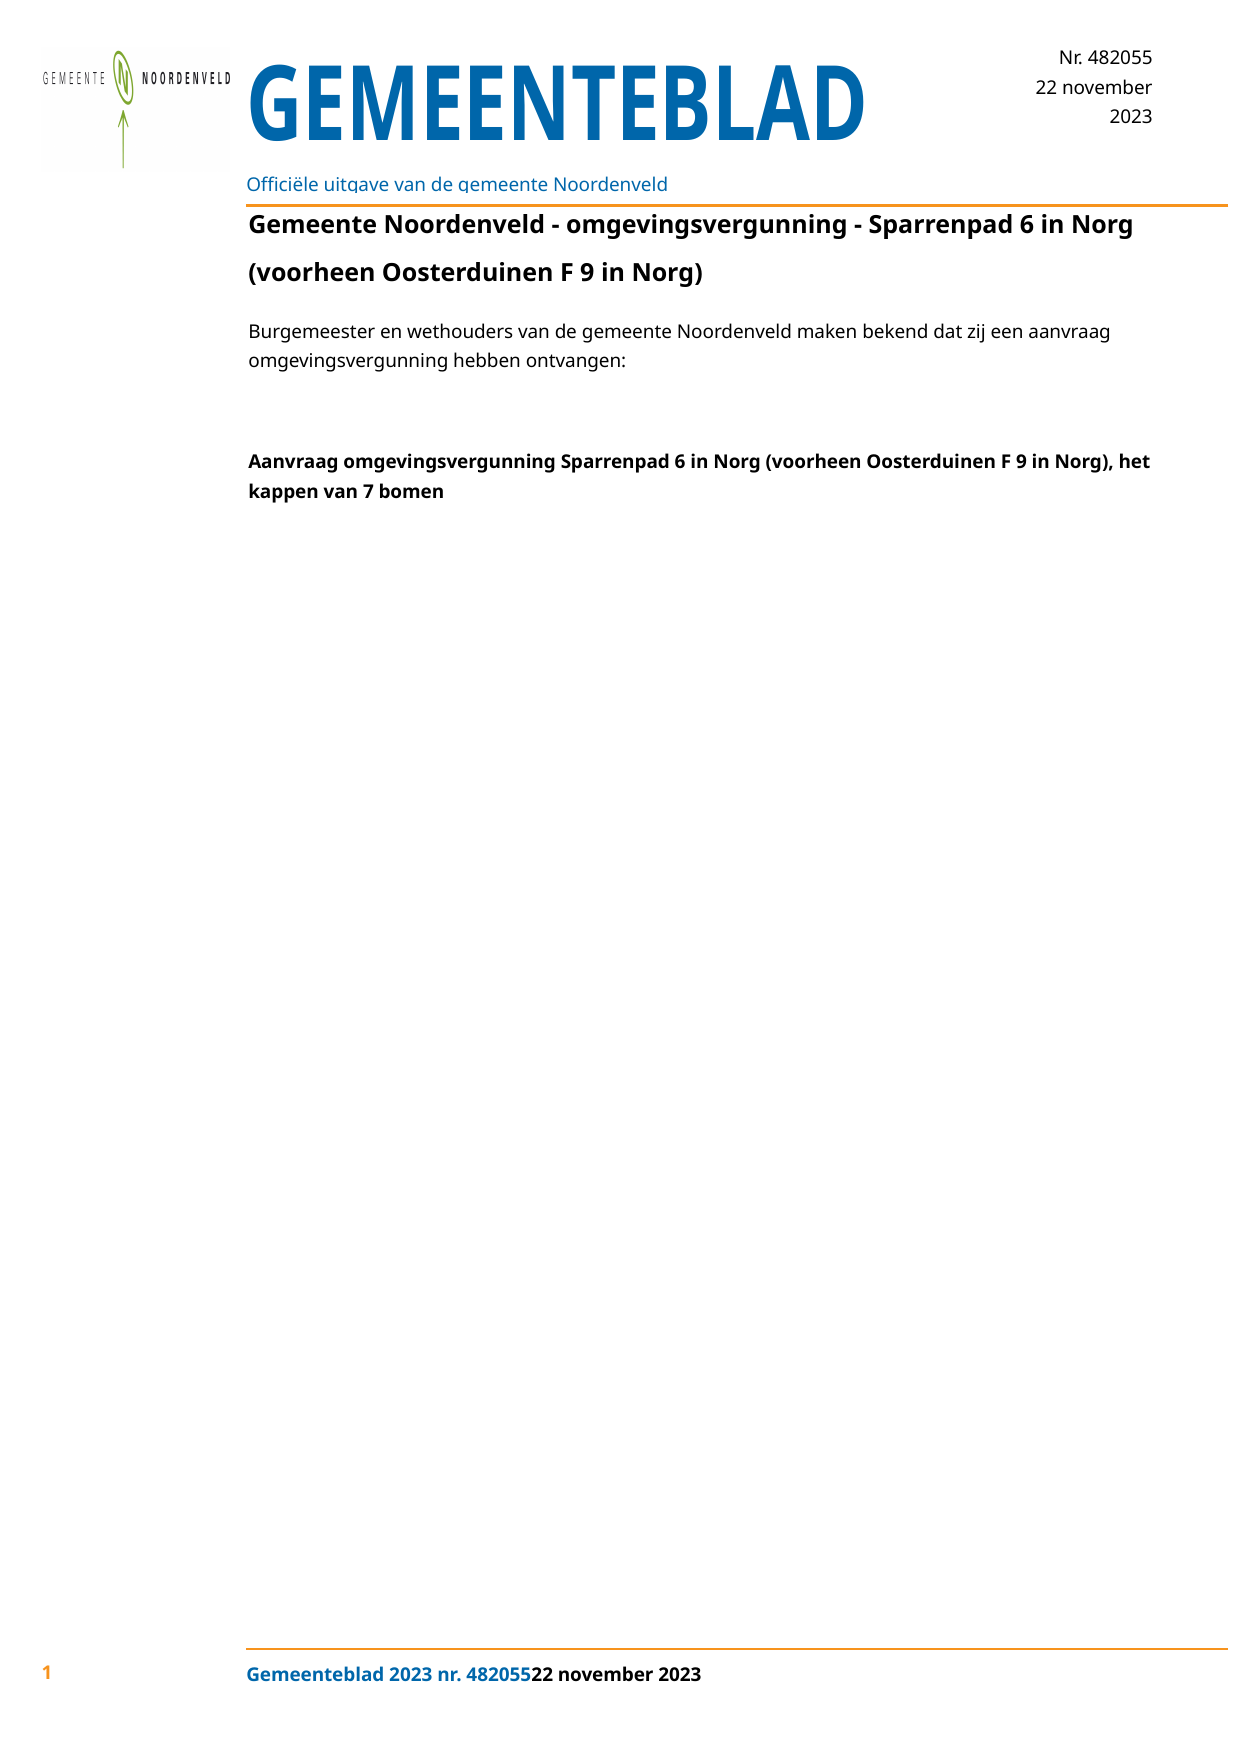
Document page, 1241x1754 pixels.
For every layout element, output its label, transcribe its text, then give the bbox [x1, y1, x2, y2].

text Gemeente Noordenveld - omgevingsvergunning - Sparrenpad 6 in Norg (voorheen Oosterduinen F 9 in Norg) [248, 207, 1152, 288]
text Aanvraag omgevingsvergunning Sparrenpad 6 in Norg (voorheen Oosterduinen F 9 in Norg), het kappen van 7 bomen [248, 448, 1152, 504]
picture [41, 47, 231, 172]
text Burgemeester en wethouders van de gemeente Noordenveld maken bekend dat zij een aanvraag omgevingsvergunning hebben ontvangen: [248, 318, 1152, 373]
